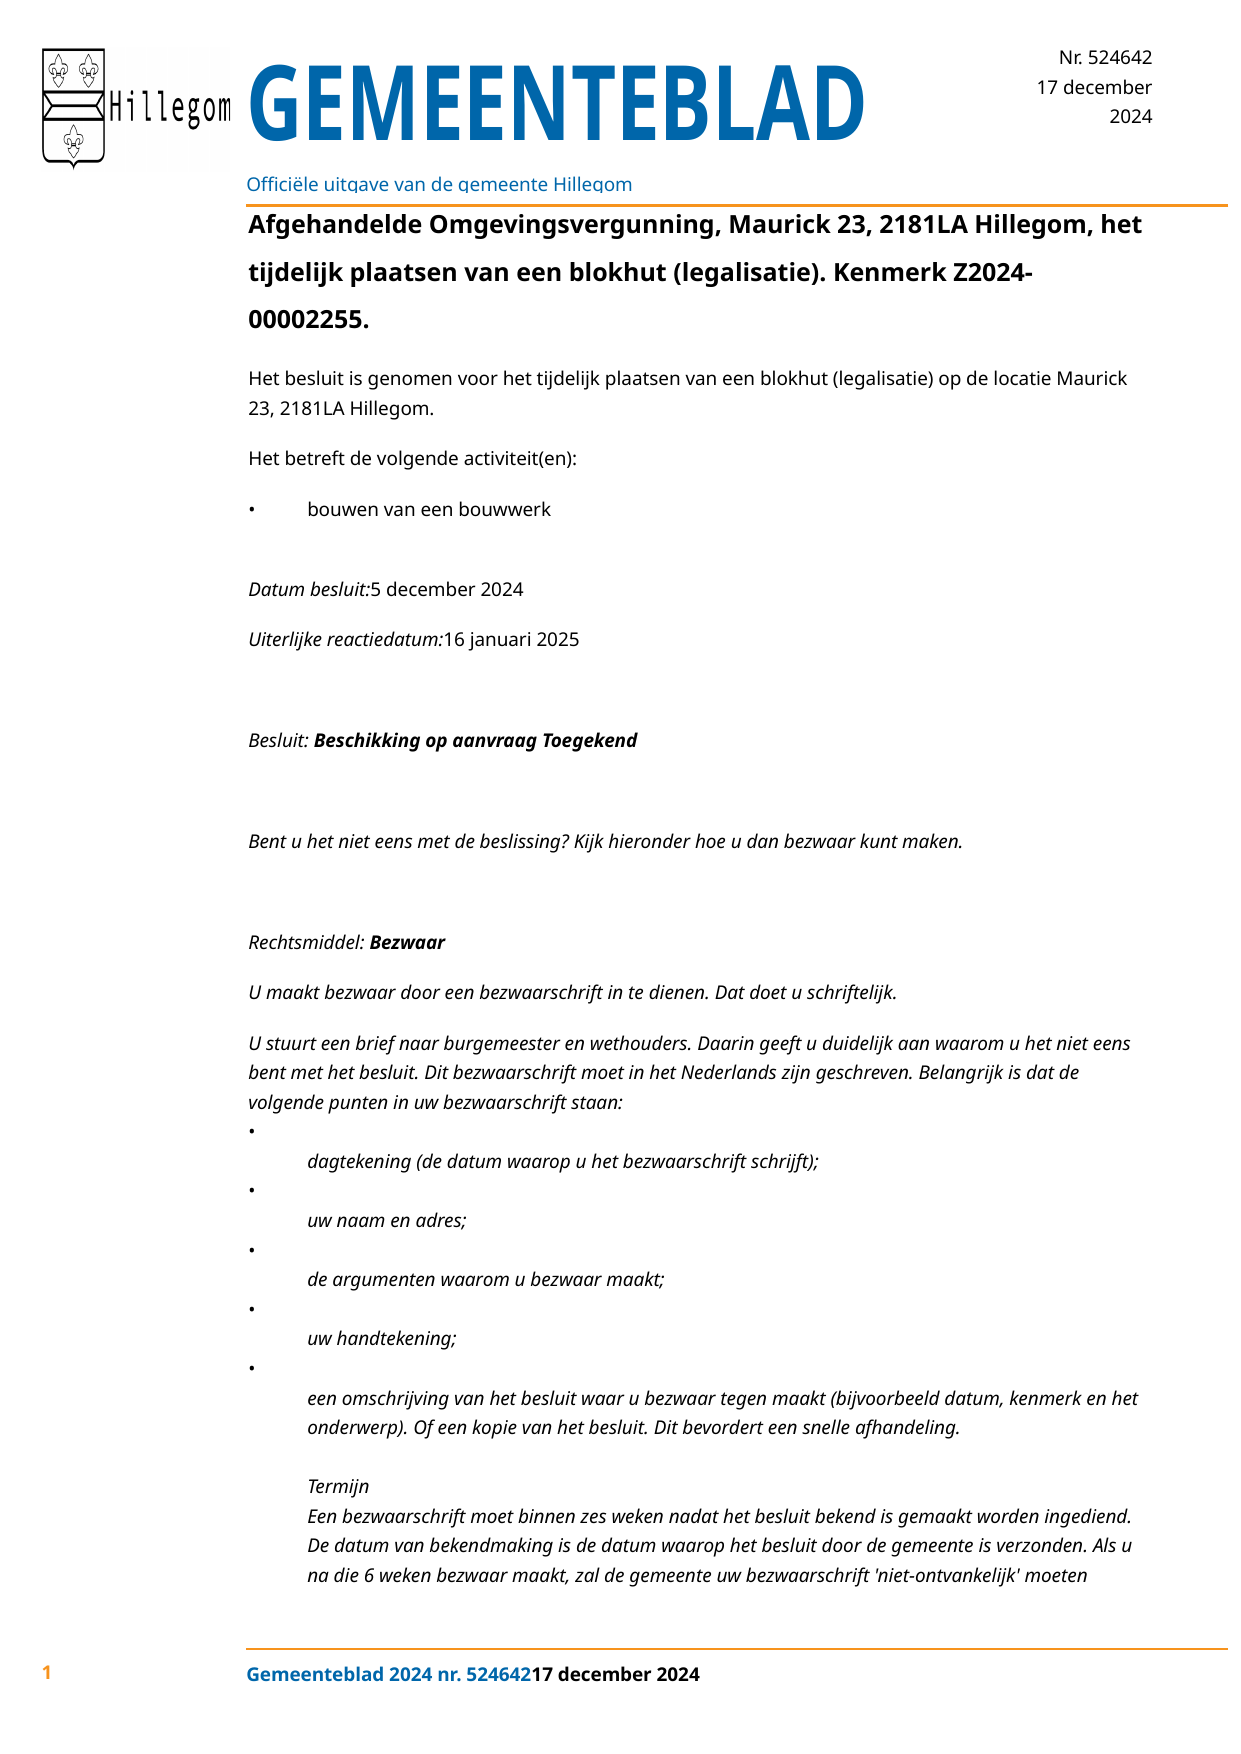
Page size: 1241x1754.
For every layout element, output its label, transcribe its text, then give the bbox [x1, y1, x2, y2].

list een omschrijving van het besluit waar u bezwaar tegen maakt (bijvoorbeeld datum, kenmerk en het onderwerp). Of een kopie van het besluit. Dit bevordert een snelle afhandeling. [248, 1385, 1152, 1440]
text Afgehandelde Omgevingsvergunning, Maurick 23, 2181LA Hillegom, het tijdelijk plaatsen van een blokhut (legalisatie). Kenmerk Z2024-00002255. [248, 207, 1152, 336]
list de argumenten waarom u bezwaar maakt; [248, 1266, 1152, 1292]
text Het betreft de volgende activiteit(en): [248, 446, 1152, 471]
text U maakt bezwaar door een bezwaarschrift in te dienen. Dat doet u schriftelijk. [248, 979, 1152, 1005]
text Uiterlijke reactiedatum:16 januari 2025 [248, 626, 1152, 652]
list uw handtekening; [248, 1326, 1152, 1351]
list dagtekening (de datum waarop u het bezwaarschrift schrijft); [248, 1148, 1152, 1174]
text U stuurt een brief naar burgemeester en wethouders. Daarin geeft u duidelijk aan waarom u het niet eens bent met het besluit. Dit bezwaarschrift moet in het Nederlands zijn geschreven. Belangrijk is dat de volgende punten in uw bezwaarschrift staan: [248, 1030, 1152, 1114]
list uw naam en adres; [248, 1207, 1152, 1233]
text Rechtsmiddel: Bezwaar [248, 929, 1152, 954]
text Datum besluit:5 december 2024 [248, 576, 1152, 602]
text Bent u het niet eens met de beslissing? Kijk hieronder hoe u dan bezwaar kunt maken. [248, 828, 1152, 854]
list Een bezwaarschrift moet binnen zes weken nadat het besluit bekend is gemaakt worden ingediend. De datum van bekendmaking is de datum waarop het besluit door de gemeente is verzonden. Als u na die 6 weken bezwaar maakt, zal de gemeente uw bezwaarschrift 'niet-ontvankelijk' moeten [248, 1503, 1152, 1588]
picture [41, 47, 231, 172]
list Termijn [248, 1473, 1152, 1499]
text Het besluit is genomen voor het tijdelijk plaatsen van een blokhut (legalisatie) op de locatie Maurick 23, 2181LA Hillegom. [248, 366, 1152, 421]
list bouwen van een bouwwerk [248, 496, 1152, 522]
text Besluit: Beschikking op aanvraag Toegekend [248, 727, 1152, 753]
